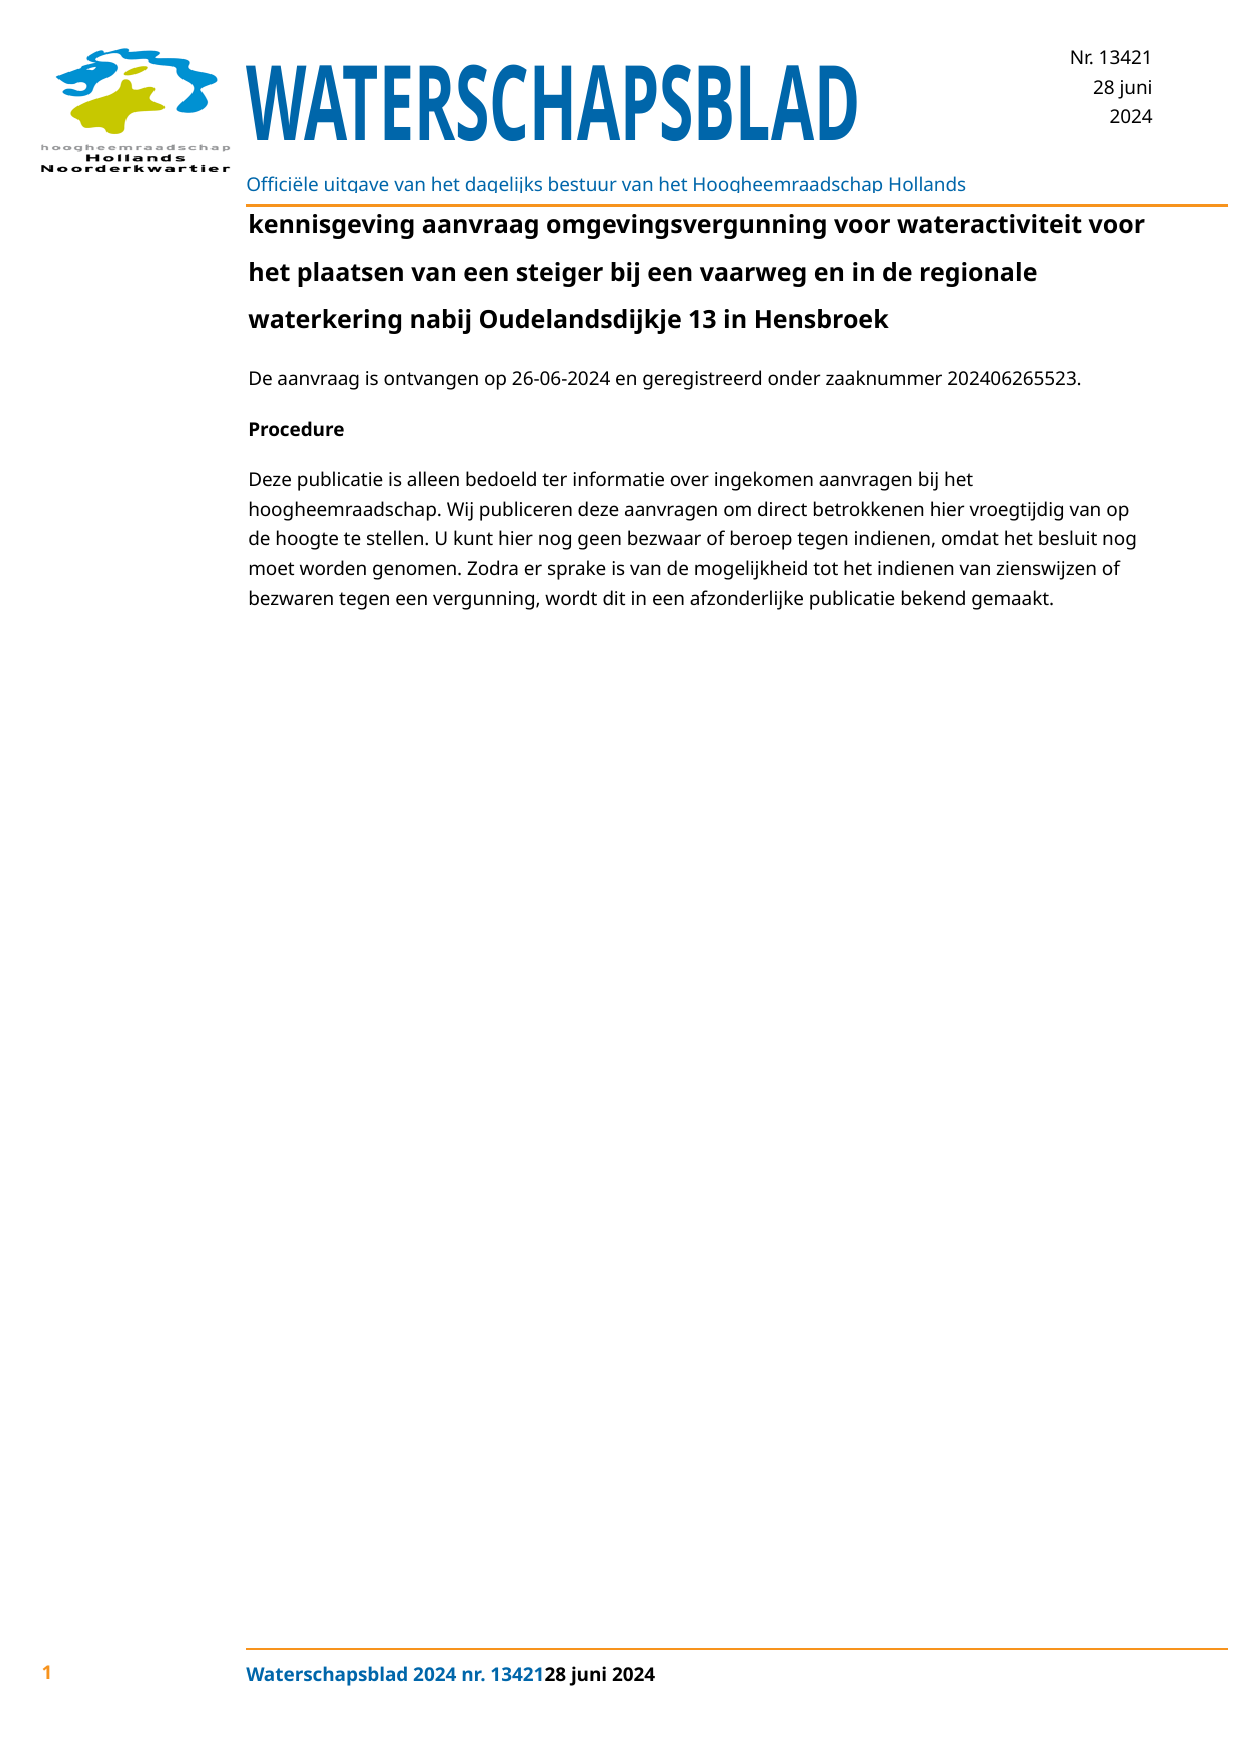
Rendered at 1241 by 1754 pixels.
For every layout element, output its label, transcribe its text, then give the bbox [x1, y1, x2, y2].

text Deze publicatie is alleen bedoeld ter informatie over ingekomen aanvragen bij het hoogheemraadschap. Wij publiceren deze aanvragen om direct betrokkenen hier vroegtijdig van op de hoogte te stellen. U kunt hier nog geen bezwaar of beroep tegen indienen, omdat het besluit nog moet worden genomen. Zodra er sprake is van de mogelijkheid tot het indienen van zienswijzen of bezwaren tegen een vergunning, wordt dit in een afzonderlijke publicatie bekend gemaakt. [248, 466, 1152, 610]
text De aanvraag is ontvangen op 26-06-2024 en geregistreerd onder zaaknummer 202406265523. [248, 366, 1152, 391]
text kennisgeving aanvraag omgevingsvergunning voor wateractiviteit voor het plaatsen van een steiger bij een vaarweg en in de regionale waterkering nabij Oudelandsdijkje 13 in Hensbroek [248, 207, 1152, 336]
text Procedure [248, 416, 1152, 442]
picture [41, 47, 231, 172]
